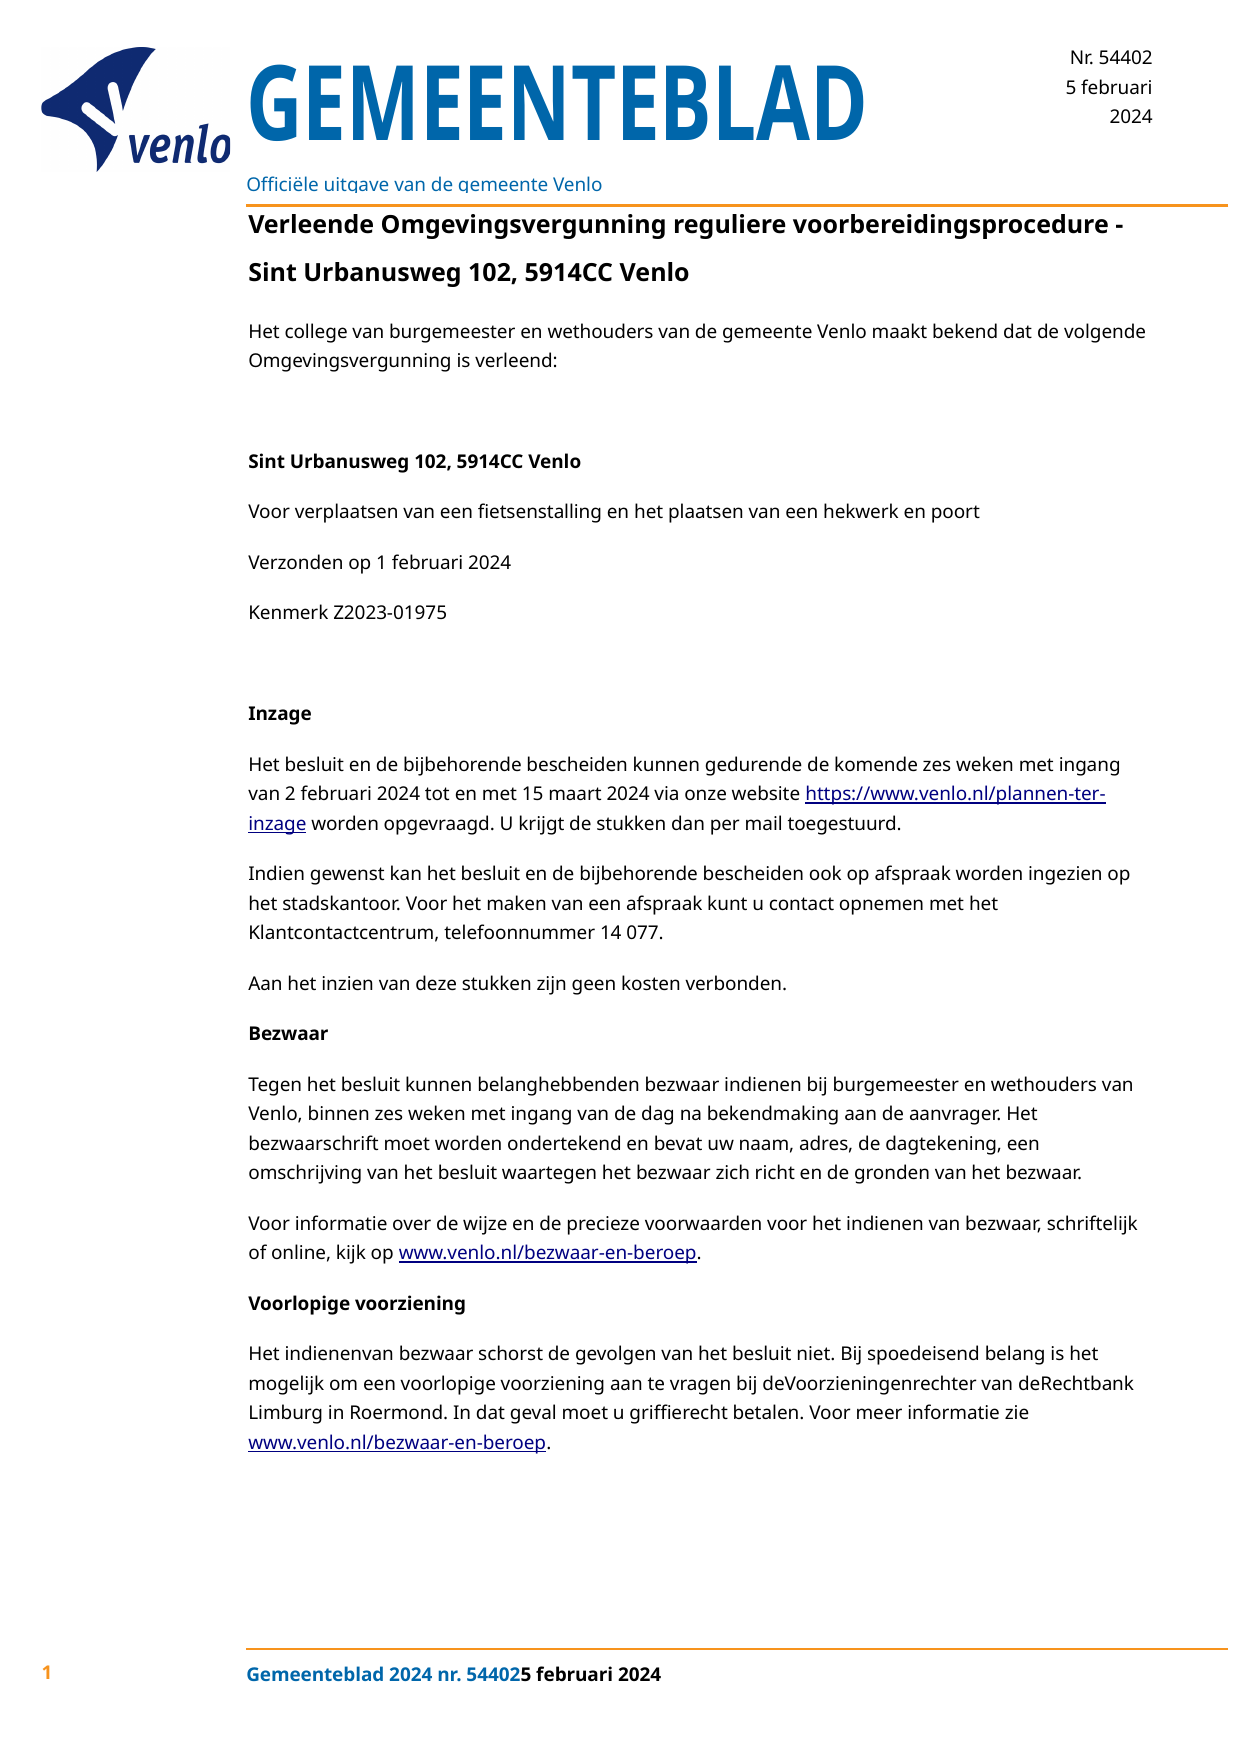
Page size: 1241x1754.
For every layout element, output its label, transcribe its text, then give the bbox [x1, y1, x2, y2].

text Voor verplaatsen van een fietsenstalling en het plaatsen van een hekwerk en poort [248, 499, 1152, 524]
picture [41, 47, 231, 172]
text Voor informatie over de wijze en de precieze voorwaarden voor het indienen van bezwaar, schriftelijk of online, kijk op www.venlo.nl/bezwaar-en-beroep. [248, 1210, 1152, 1265]
text Indien gewenst kan het besluit en de bijbehorende bescheiden ook op afspraak worden ingezien op het stadskantoor. Voor het maken van een afspraak kunt u contact opnemen met het Klantcontactcentrum, telefoonnummer 14 077. [248, 860, 1152, 945]
text Verzonden op 1 februari 2024 [248, 549, 1152, 575]
text Tegen het besluit kunnen belanghebbenden bezwaar indienen bij burgemeester en wethouders van Venlo, binnen zes weken met ingang van de dag na bekendmaking aan de aanvrager. Het bezwaarschrift moet worden ondertekend en bevat uw naam, adres, de dagtekening, een omschrijving van het besluit waartegen het bezwaar zich richt en de gronden van het bezwaar. [248, 1071, 1152, 1185]
text Bezwaar [248, 1020, 1152, 1046]
text Het indienenvan bezwaar schorst de gevolgen van het besluit niet. Bij spoedeisend belang is het mogelijk om een voorlopige voorziening aan te vragen bij deVoorzieningenrechter van deRechtbank Limburg in Roermond. In dat geval moet u griffierecht betalen. Voor meer informatie zie www.venlo.nl/bezwaar-en-beroep. [248, 1340, 1152, 1455]
text Verleende Omgevingsvergunning reguliere voorbereidingsprocedure - Sint Urbanusweg 102, 5914CC Venlo [248, 207, 1152, 288]
text Kenmerk Z2023-01975 [248, 599, 1152, 625]
text Sint Urbanusweg 102, 5914CC Venlo [248, 448, 1152, 474]
text Het besluit en de bijbehorende bescheiden kunnen gedurende de komende zes weken met ingang van 2 februari 2024 tot en met 15 maart 2024 via onze website https://www.venlo.nl/plannen-ter-inzage worden opgevraagd. U krijgt de stukken dan per mail toegestuurd. [248, 751, 1152, 836]
text Het college van burgemeester en wethouders van de gemeente Venlo maakt bekend dat de volgende Omgevingsvergunning is verleend: [248, 318, 1152, 373]
text Voorlopige voorziening [248, 1290, 1152, 1316]
text Inzage [248, 700, 1152, 726]
text Aan het inzien van deze stukken zijn geen kosten verbonden. [248, 970, 1152, 996]
